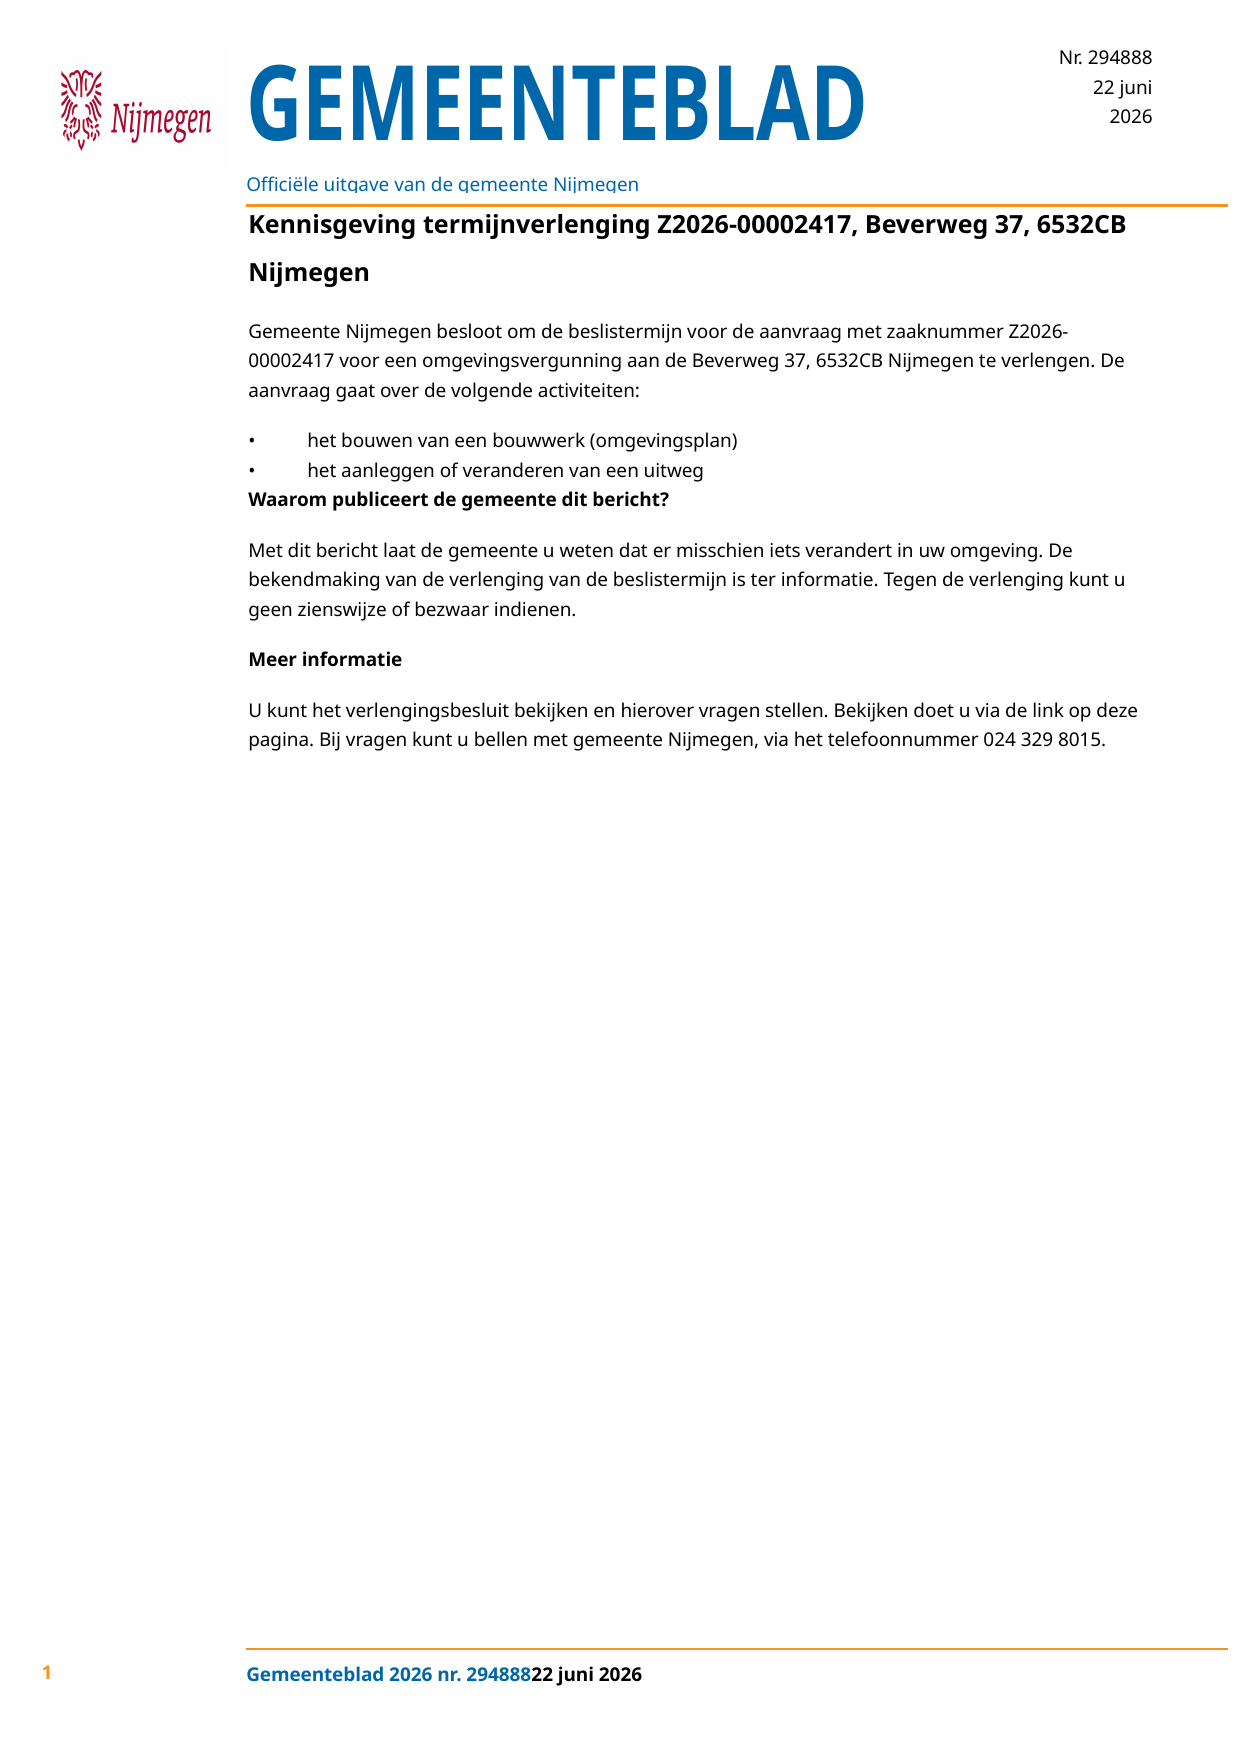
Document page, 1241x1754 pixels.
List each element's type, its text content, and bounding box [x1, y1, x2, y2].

list het bouwen van een bouwwerk (omgevingsplan) [248, 427, 1152, 453]
text Meer informatie [248, 647, 1152, 672]
text Kennisgeving termijnverlenging Z2026-00002417, Beverweg 37, 6532CB Nijmegen [248, 207, 1152, 288]
text Met dit bericht laat de gemeente u weten dat er misschien iets verandert in uw omgeving. De bekendmaking van de verlenging van de beslistermijn is ter informatie. Tegen de verlenging kunt u geen zienswijze of bezwaar indienen. [248, 537, 1152, 622]
text Waarom publiceert de gemeente dit bericht? [248, 487, 1152, 512]
text U kunt het verlengingsbesluit bekijken en hierover vragen stellen. Bekijken doet u via de link op deze pagina. Bij vragen kunt u bellen met gemeente Nijmegen, via het telefoonnummer 024 329 8015. [248, 697, 1152, 752]
text Gemeente Nijmegen besloot om de beslistermijn voor de aanvraag met zaaknummer Z2026-00002417 voor een omgevingsvergunning aan de Beverweg 37, 6532CB Nijmegen te verlengen. De aanvraag gaat over de volgende activiteiten: [248, 318, 1152, 403]
list het aanleggen of veranderen van een uitweg [248, 457, 1152, 483]
picture [41, 47, 231, 172]
